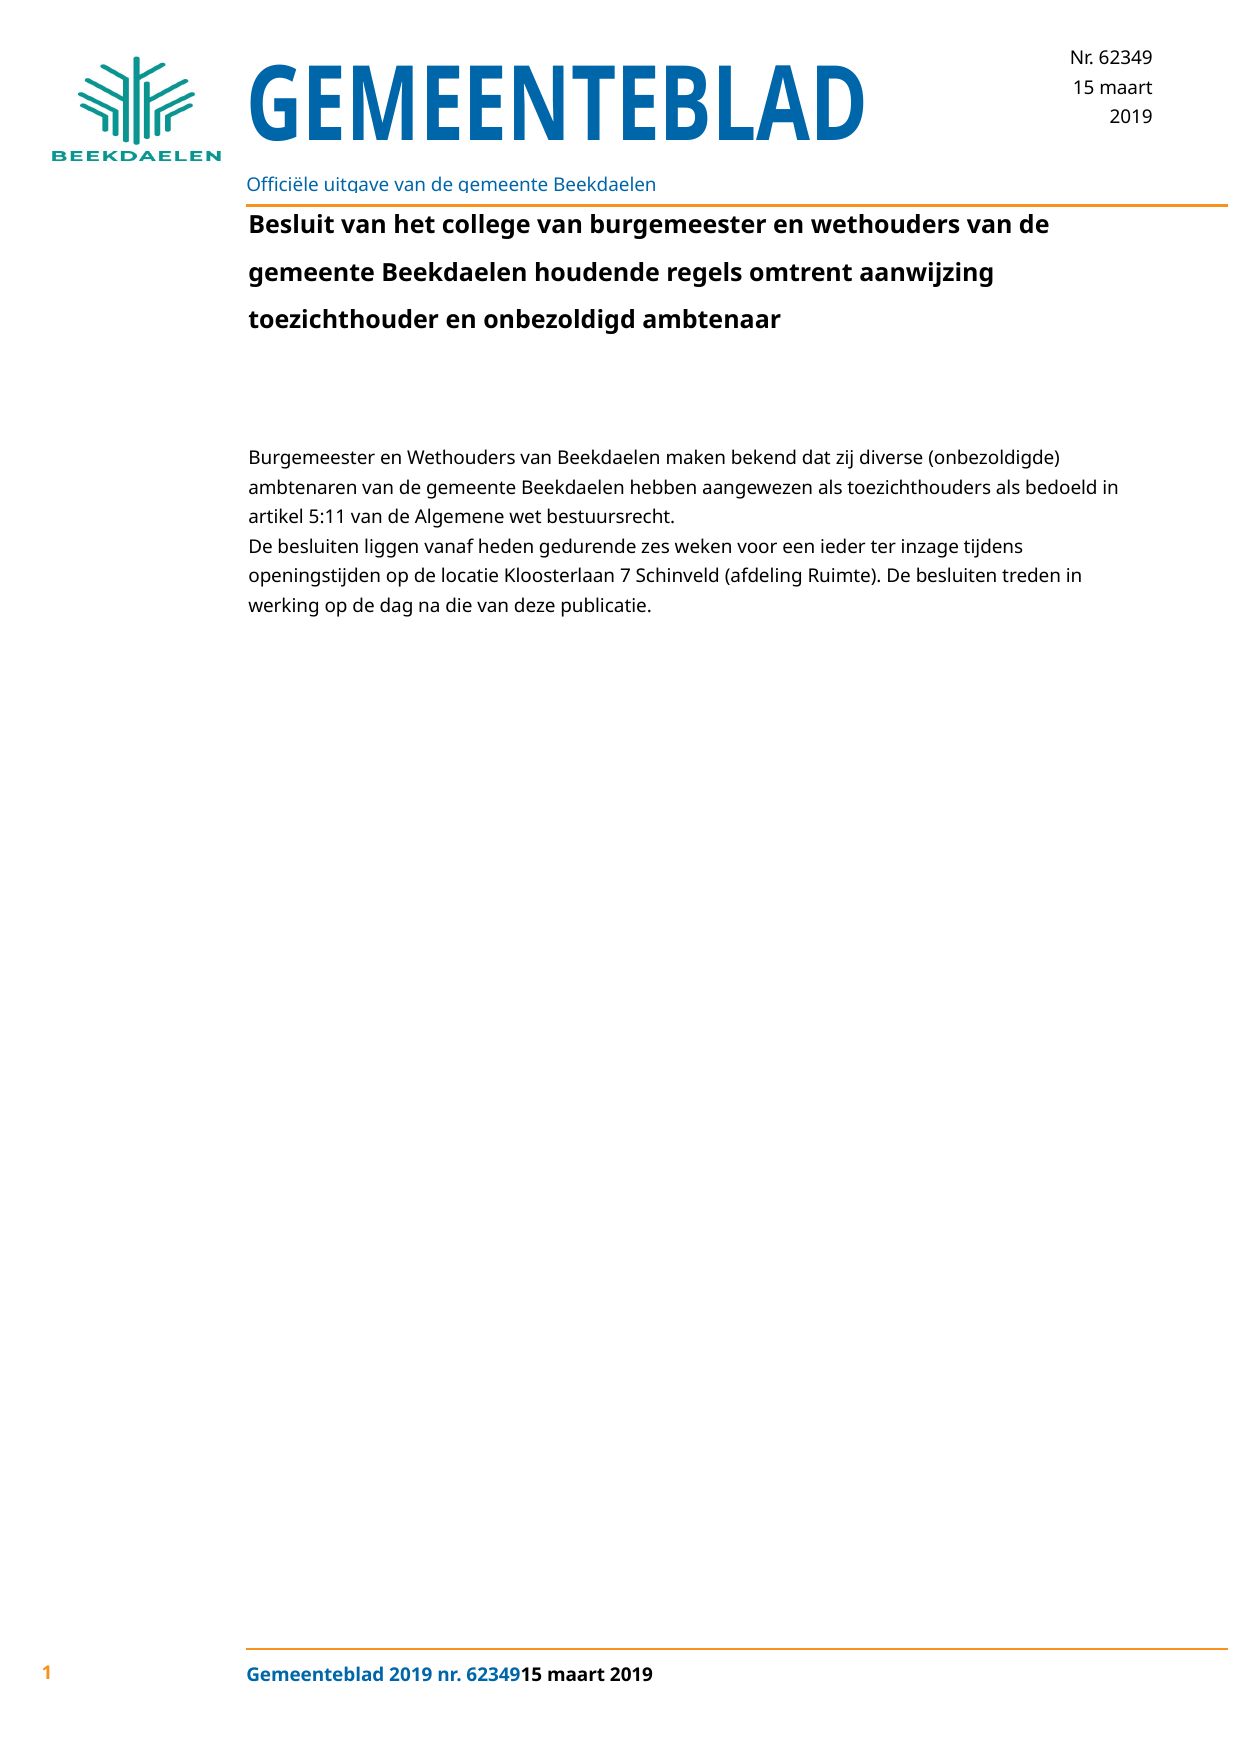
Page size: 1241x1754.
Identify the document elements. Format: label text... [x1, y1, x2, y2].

text De besluiten liggen vanaf heden gedurende zes weken voor een ieder ter inzage tijdens openingstijden op de locatie Kloosterlaan 7 Schinveld (afdeling Ruimte). De besluiten treden in werking op de dag na die van deze publicatie. [248, 533, 1152, 618]
picture [41, 47, 231, 172]
text Besluit van het college van burgemeester en wethouders van de gemeente Beekdaelen houdende regels omtrent aanwijzing toezichthouder en onbezoldigd ambtenaar [248, 207, 1152, 336]
text Burgemeester en Wethouders van Beekdaelen maken bekend dat zij diverse (onbezoldigde) ambtenaren van de gemeente Beekdaelen hebben aangewezen als toezichthouders als bedoeld in artikel 5:11 van de Algemene wet bestuursrecht. [248, 444, 1152, 529]
